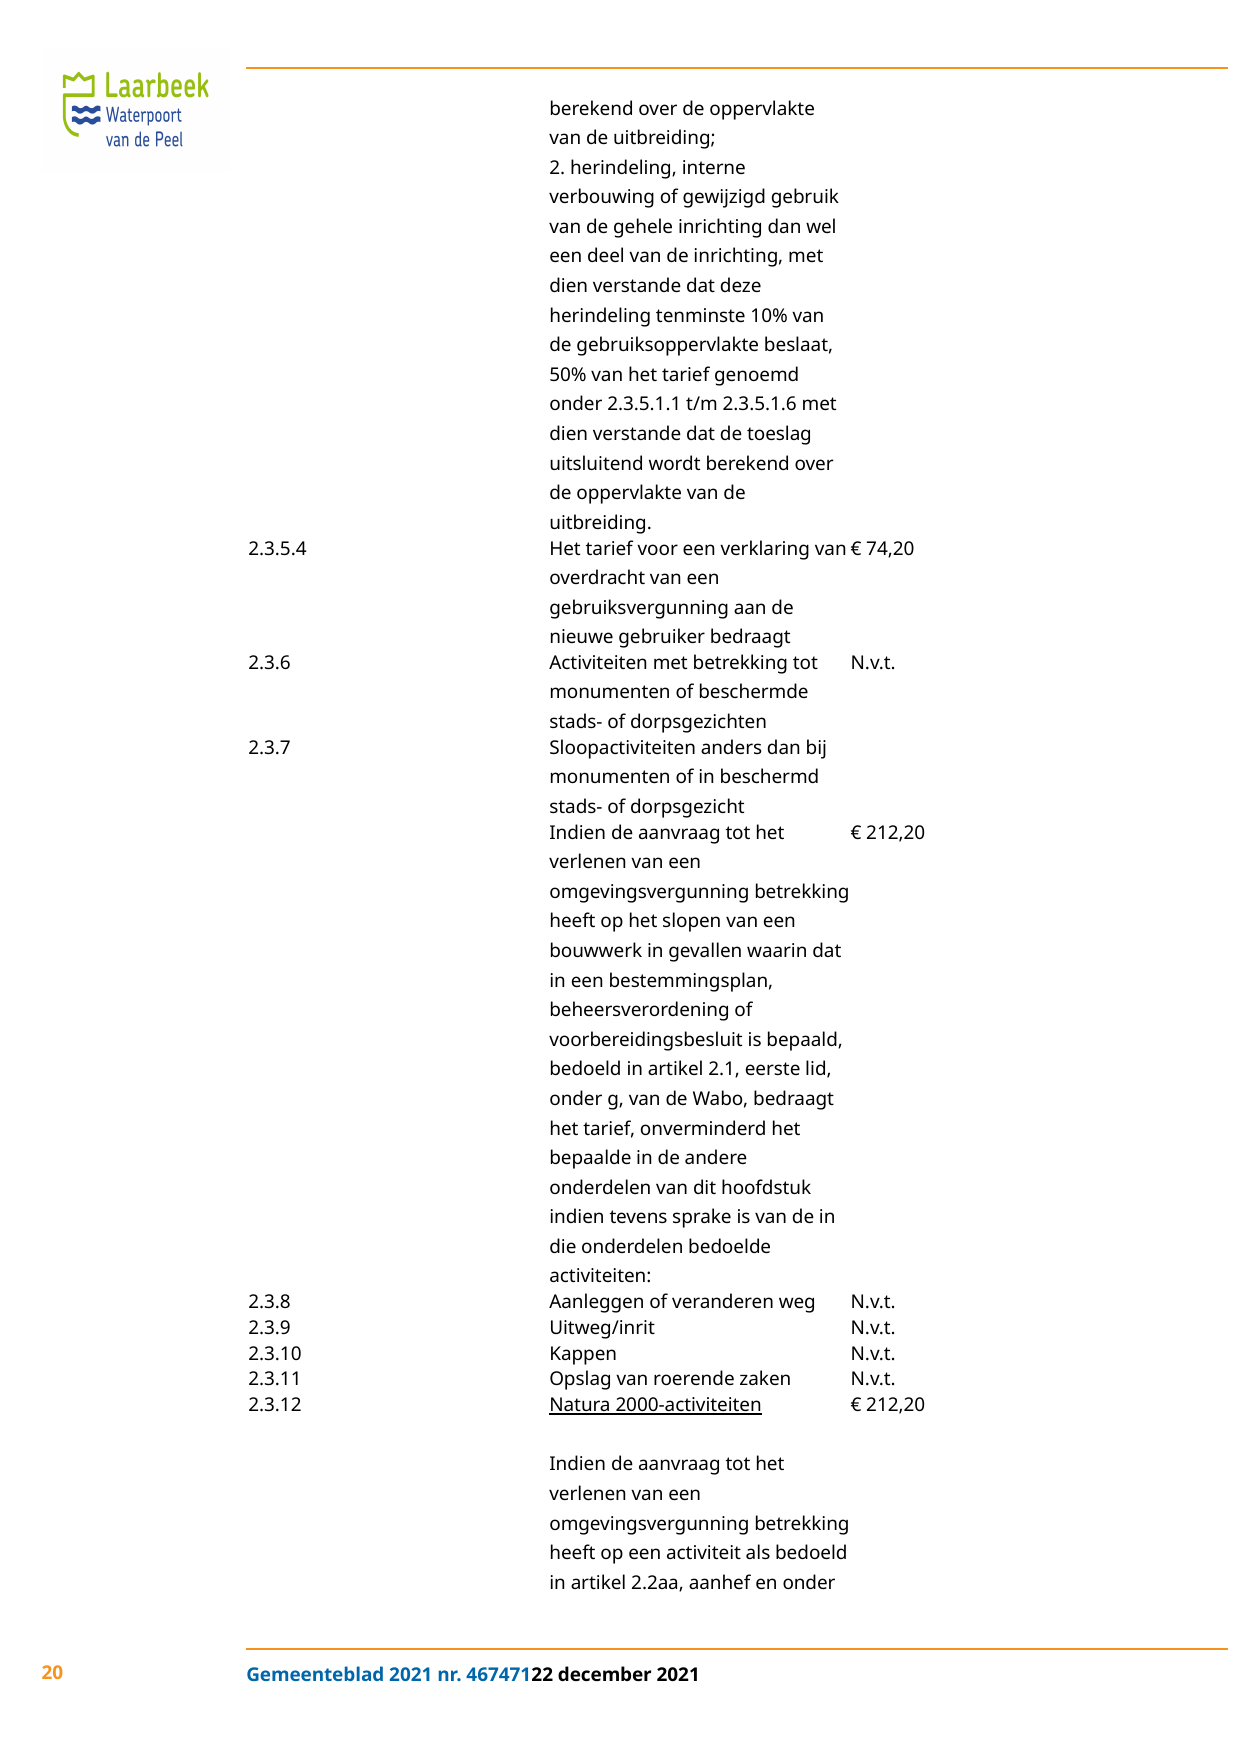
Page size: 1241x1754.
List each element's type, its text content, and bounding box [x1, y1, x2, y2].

table_cell 2.3.12 [248, 1391, 549, 1594]
table_cell N.v.t. [850, 1340, 1152, 1366]
picture [41, 47, 231, 172]
table_cell € 212,20 [850, 1391, 1152, 1594]
table_cell 2.3.8 [248, 1289, 549, 1314]
table_cell [248, 95, 549, 535]
table_cell Kappen [549, 1340, 850, 1366]
table_cell Aanleggen of veranderen weg [549, 1289, 850, 1314]
table_cell [248, 819, 549, 1288]
table_cell berekend over de oppervlakte van de uitbreiding; 2. herindeling, interne verbouwing of gewijzigd gebruik van de gehele inrichting dan wel een deel van de inrichting, met dien verstande dat deze herindeling tenminste 10% van de gebruiksoppervlakte beslaat, 50% van het tarief genoemd onder 2.3.5.1.1 t/m 2.3.5.1.6 met dien verstande dat de toeslag uitsluitend wordt berekend over de oppervlakte van de uitbreiding. [549, 95, 850, 535]
table_cell Het tarief voor een verklaring van overdracht van een gebruiksvergunning aan de nieuwe gebruiker bedraagt [549, 535, 850, 649]
table_cell [850, 734, 1152, 819]
table_cell 2.3.6 [248, 649, 549, 734]
table_cell Sloopactiviteiten anders dan bij monumenten of in beschermd stads- of dorpsgezicht [549, 734, 850, 819]
table_cell € 212,20 [850, 819, 1152, 1288]
table_cell Indien de aanvraag tot het verlenen van een omgevingsvergunning betrekking heeft op het slopen van een bouwwerk in gevallen waarin dat in een bestemmingsplan, beheersverordening of voorbereidingsbesluit is bepaald, bedoeld in artikel 2.1, eerste lid, onder g, van de Wabo, bedraagt het tarief, onverminderd het bepaalde in de andere onderdelen van dit hoofdstuk indien tevens sprake is van de in die onderdelen bedoelde activiteiten: [549, 819, 850, 1288]
table_cell N.v.t. [850, 1366, 1152, 1391]
table_cell 2.3.5.4 [248, 535, 549, 649]
table_cell N.v.t. [850, 649, 1152, 734]
table_cell Activiteiten met betrekking tot monumenten of beschermde stads- of dorpsgezichten [549, 649, 850, 734]
table_cell Opslag van roerende zaken [549, 1366, 850, 1391]
table_cell N.v.t. [850, 1314, 1152, 1340]
table_cell [850, 95, 1152, 535]
table_cell Natura 2000-activiteiten Indien de aanvraag tot het verlenen van een omgevingsvergunning betrekking heeft op een activiteit als bedoeld in artikel 2.2aa, aanhef en onder [549, 1391, 850, 1594]
table_cell N.v.t. [850, 1289, 1152, 1314]
table_cell € 74,20 [850, 535, 1152, 649]
table_cell 2.3.10 [248, 1340, 549, 1366]
table_cell 2.3.11 [248, 1366, 549, 1391]
table_cell 2.3.9 [248, 1314, 549, 1340]
table_cell Uitweg/inrit [549, 1314, 850, 1340]
table_cell 2.3.7 [248, 734, 549, 819]
